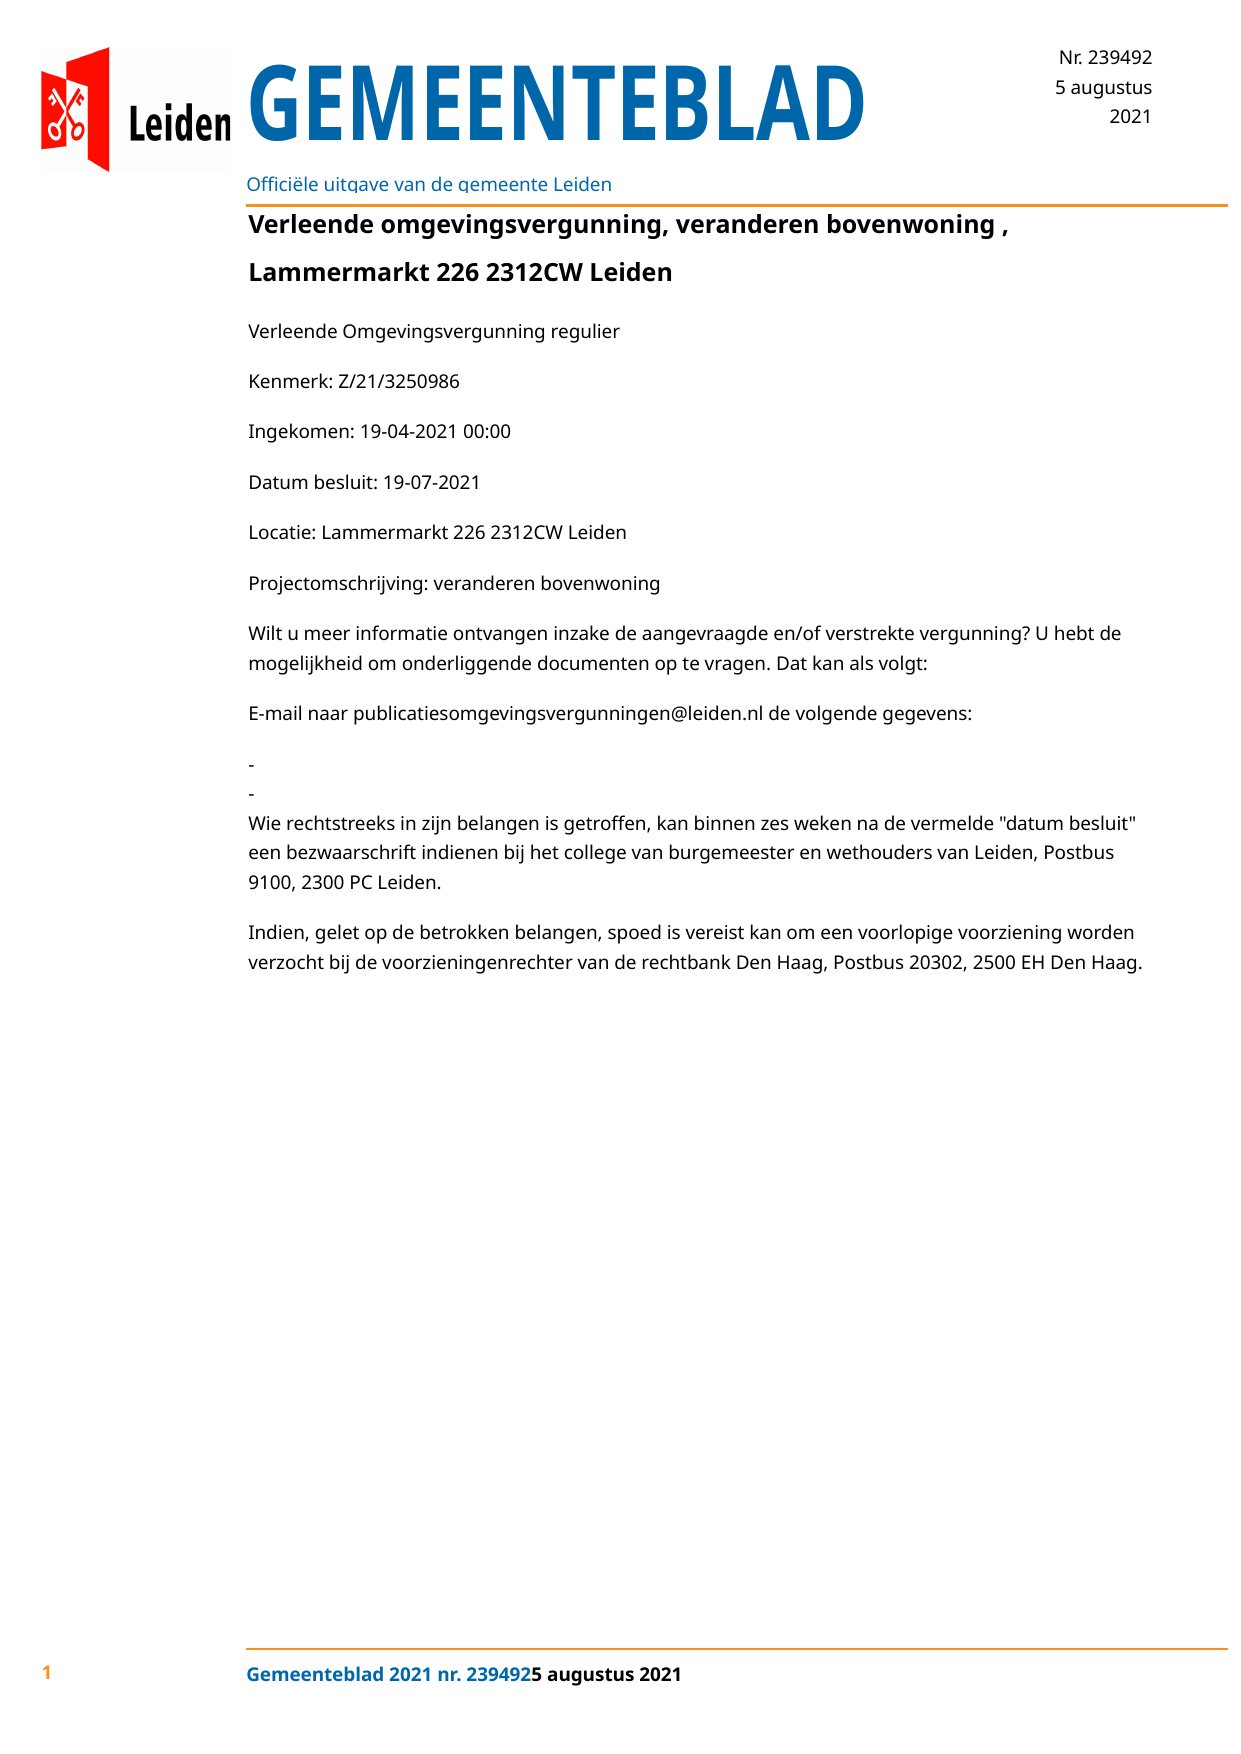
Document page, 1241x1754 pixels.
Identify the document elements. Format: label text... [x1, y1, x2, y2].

text Locatie: Lammermarkt 226 2312CW Leiden [248, 519, 1152, 545]
text Verleende Omgevingsvergunning regulier [248, 318, 1152, 344]
text Verleende omgevingsvergunning, veranderen bovenwoning , Lammermarkt 226 2312CW Leiden [248, 207, 1152, 288]
text Wilt u meer informatie ontvangen inzake de aangevraagde en/of verstrekte vergunning? U hebt de mogelijkheid om onderliggende documenten op te vragen. Dat kan als volgt: [248, 620, 1152, 676]
text Kenmerk: Z/21/3250986 [248, 368, 1152, 394]
picture [41, 47, 231, 172]
text Wie rechtstreeks in zijn belangen is getroffen, kan binnen zes weken na de vermelde "datum besluit" een bezwaarschrift indienen bij het college van burgemeester en wethouders van Leiden, Postbus 9100, 2300 PC Leiden. [248, 810, 1152, 895]
text Indien, gelet op de betrokken belangen, spoed is vereist kan om een voorlopige voorziening worden verzocht bij de voorzieningenrechter van de rechtbank Den Haag, Postbus 20302, 2500 EH Den Haag. [248, 919, 1152, 975]
text E-mail naar publicatiesomgevingsvergunningen@leiden.nl de volgende gegevens: [248, 700, 1152, 726]
text Datum besluit: 19-07-2021 [248, 469, 1152, 495]
text Ingekomen: 19-04-2021 00:00 [248, 419, 1152, 444]
text Projectomschrijving: veranderen bovenwoning [248, 570, 1152, 596]
